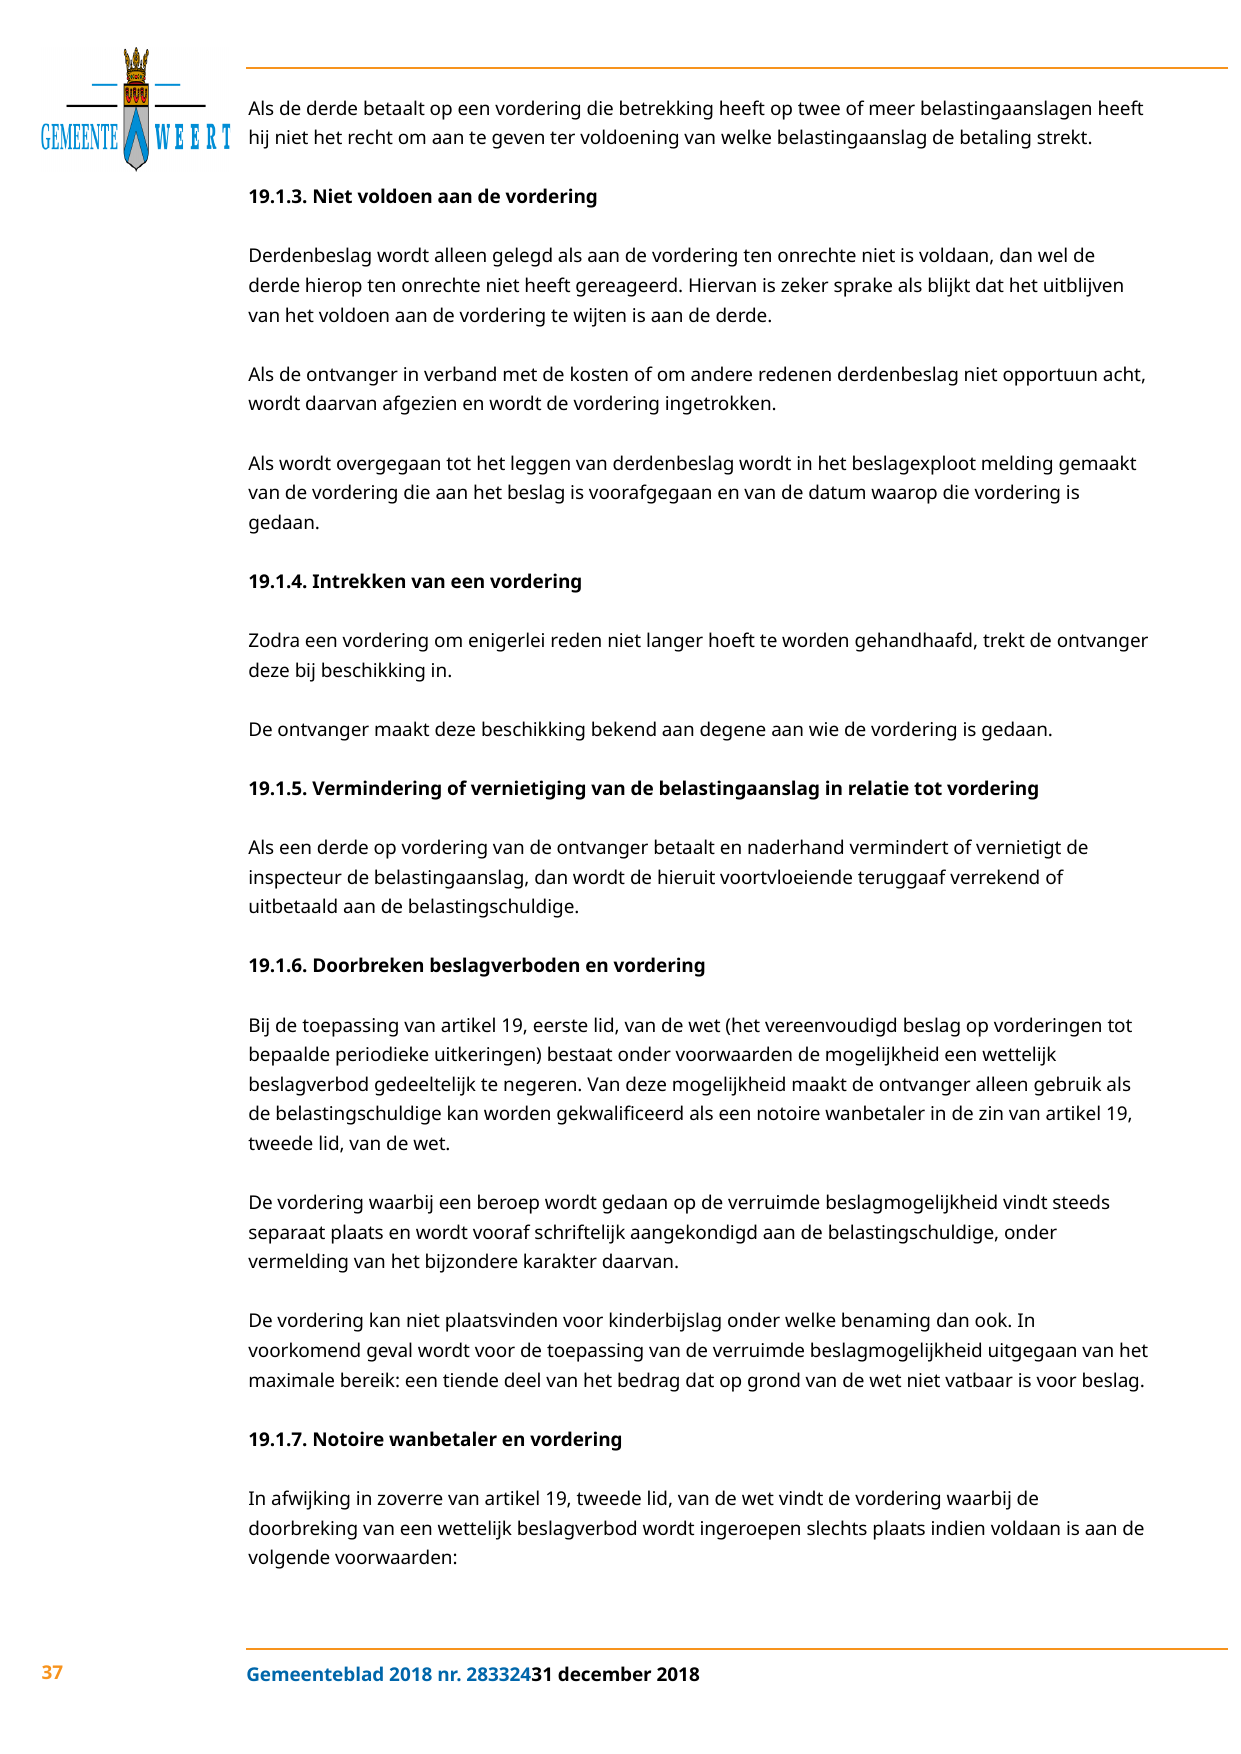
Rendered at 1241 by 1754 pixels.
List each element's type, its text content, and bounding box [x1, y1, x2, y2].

text Derdenbeslag wordt alleen gelegd als aan de vordering ten onrechte niet is voldaan, dan wel de derde hierop ten onrechte niet heeft gereageerd. Hiervan is zeker sprake als blijkt dat het uitblijven van het voldoen aan de vordering te wijten is aan de derde. [248, 243, 1152, 328]
text Als de derde betaalt op een vordering die betrekking heeft op twee of meer belastingaanslagen heeft hij niet het recht om aan te geven ter voldoening van welke belastingaanslag de betaling strekt. [248, 95, 1152, 150]
text 19.1.5. Vermindering of vernietiging van de belastingaanslag in relatie tot vordering [248, 775, 1152, 801]
text Zodra een vordering om enigerlei reden niet langer hoeft te worden gehandhaafd, trekt de ontvanger deze bij beschikking in. [248, 627, 1152, 683]
text Als de ontvanger in verband met de kosten of om andere redenen derdenbeslag niet opportuun acht, wordt daarvan afgezien en wordt de vordering ingetrokken. [248, 361, 1152, 416]
text 19.1.6. Doorbreken beslagverboden en vordering [248, 953, 1152, 978]
text De vordering kan niet plaatsvinden voor kinderbijslag onder welke benaming dan ook. In voorkomend geval wordt voor de toepassing van de verruimde beslagmogelijkheid uitgegaan van het maximale bereik: een tiende deel van het bedrag dat op grond van de wet niet vatbaar is voor beslag. [248, 1308, 1152, 1393]
text De vordering waarbij een beroep wordt gedaan op de verruimde beslagmogelijkheid vindt steeds separaat plaats en wordt vooraf schriftelijk aangekondigd aan de belastingschuldige, onder vermelding van het bijzondere karakter daarvan. [248, 1189, 1152, 1274]
text In afwijking in zoverre van artikel 19, tweede lid, van de wet vindt de vordering waarbij de doorbreking van een wettelijk beslagverbod wordt ingeroepen slechts plaats indien voldaan is aan de volgende voorwaarden: [248, 1485, 1152, 1570]
text 19.1.7. Notoire wanbetaler en vordering [248, 1426, 1152, 1452]
text Als een derde op vordering van de ontvanger betaalt en naderhand vermindert of vernietigt de inspecteur de belastingaanslag, dan wordt de hieruit voortvloeiende teruggaaf verrekend of uitbetaald aan de belastingschuldige. [248, 834, 1152, 919]
text 19.1.3. Niet voldoen aan de vordering [248, 183, 1152, 209]
text 19.1.4. Intrekken van een vordering [248, 568, 1152, 594]
text Als wordt overgegaan tot het leggen van derdenbeslag wordt in het beslagexploot melding gemaakt van de vordering die aan het beslag is voorafgegaan en van de datum waarop die vordering is gedaan. [248, 450, 1152, 535]
text Bij de toepassing van artikel 19, eerste lid, van de wet (het vereenvoudigd beslag op vorderingen tot bepaalde periodieke uitkeringen) bestaat onder voorwaarden de mogelijkheid een wettelijk beslagverbod gedeeltelijk te negeren. Van deze mogelijkheid maakt de ontvanger alleen gebruik als de belastingschuldige kan worden gekwalificeerd als een notoire wanbetaler in de zin van artikel 19, tweede lid, van de wet. [248, 1012, 1152, 1156]
picture [41, 47, 231, 172]
text De ontvanger maakt deze beschikking bekend aan degene aan wie de vordering is gedaan. [248, 716, 1152, 742]
